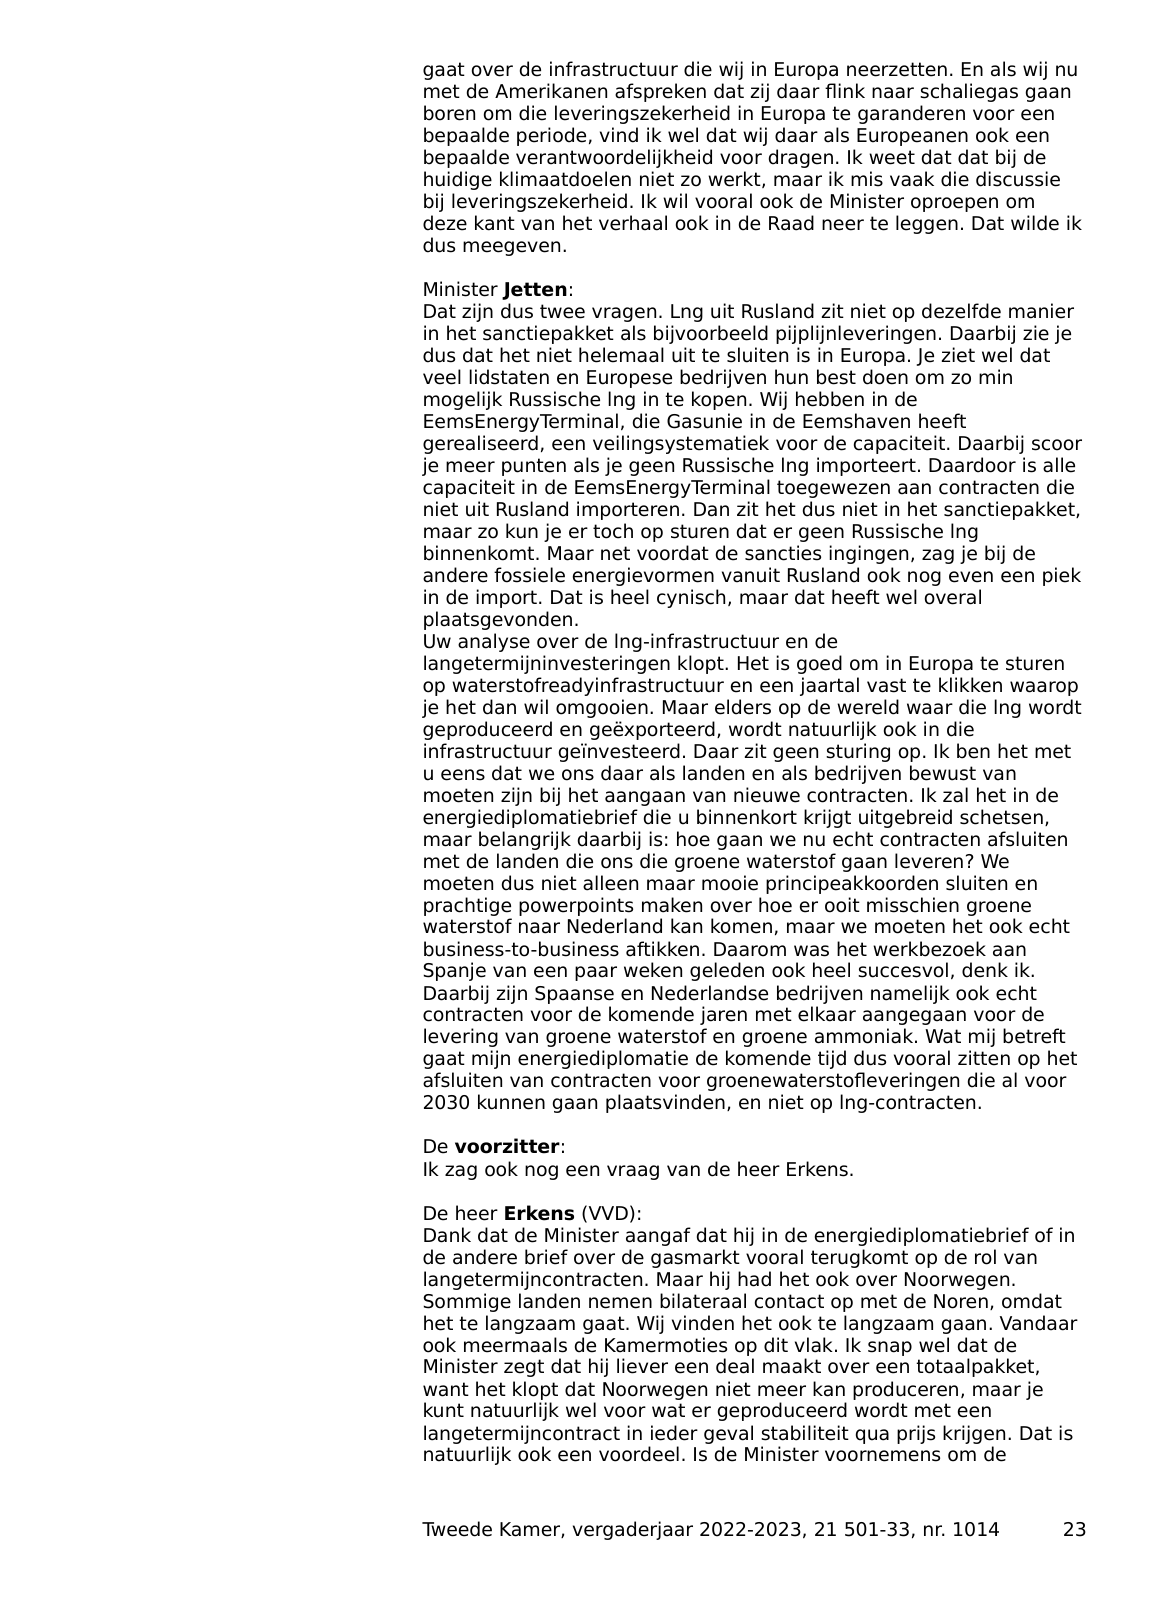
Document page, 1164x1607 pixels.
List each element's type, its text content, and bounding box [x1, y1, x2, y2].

text Ik zag ook nog een vraag van de heer Erkens. [422, 1158, 1087, 1180]
text Dat zijn dus twee vragen. Lng uit Rusland zit niet op dezelfde manier in het sanctiepakket als bijvoorbeeld pijplijnleveringen. Daarbij zie je dus dat het niet helemaal uit te sluiten is in Europa. Je ziet wel dat veel lidstaten en Europese bedrijven hun best doen om zo min mogelijk Russische lng in te kopen. Wij hebben in de EemsEnergyTerminal, die Gasunie in de Eemshaven heeft gerealiseerd, een veilingsystematiek voor de capaciteit. Daarbij scoor je meer punten als je geen Russische lng importeert. Daardoor is alle capaciteit in de EemsEnergyTerminal toegewezen aan contracten die niet uit Rusland importeren. Dan zit het dus niet in het sanctiepakket, maar zo kun je er toch op sturen dat er geen Russische lng binnenkomt. Maar net voordat de sancties ingingen, zag je bij de andere fossiele energievormen vanuit Rusland ook nog even een piek in de import. Dat is heel cynisch, maar dat heeft wel overal plaatsgevonden. [422, 301, 1087, 631]
text De voorzitter: [422, 1136, 1087, 1158]
text Uw analyse over de lng-infrastructuur en de langetermijninvesteringen klopt. Het is goed om in Europa te sturen op waterstofreadyinfrastructuur en een jaartal vast te klikken waarop je het dan wil omgooien. Maar elders op de wereld waar die lng wordt geproduceerd en geëxporteerd, wordt natuurlijk ook in die infrastructuur geïnvesteerd. Daar zit geen sturing op. Ik ben het met u eens dat we ons daar als landen en als bedrijven bewust van moeten zijn bij het aangaan van nieuwe contracten. Ik zal het in de energiediplomatiebrief die u binnenkort krijgt uitgebreid schetsen, maar belangrijk daarbij is: hoe gaan we nu echt contracten afsluiten met de landen die ons die groene waterstof gaan leveren? We moeten dus niet alleen maar mooie principeakkoorden sluiten en prachtige powerpoints maken over hoe er ooit misschien groene waterstof naar Nederland kan komen, maar we moeten het ook echt business-to-business aftikken. Daarom was het werkbezoek aan Spanje van een paar weken geleden ook heel succesvol, denk ik. Daarbij zijn Spaanse en Nederlandse bedrijven namelijk ook echt contracten voor de komende jaren met elkaar aangegaan voor de levering van groene waterstof en groene ammoniak. Wat mij betreft gaat mijn energiediplomatie de komende tijd dus vooral zitten op het afsluiten van contracten voor groenewaterstofleveringen die al voor 2030 kunnen gaan plaatsvinden, en niet op lng-contracten. [422, 631, 1087, 1114]
text Minister Jetten: [422, 279, 1087, 301]
text Dank dat de Minister aangaf dat hij in de energiediplomatiebrief of in de andere brief over de gasmarkt vooral terugkomt op de rol van langetermijncontracten. Maar hij had het ook over Noorwegen. Sommige landen nemen bilateraal contact op met de Noren, omdat het te langzaam gaat. Wij vinden het ook te langzaam gaan. Vandaar ook meermaals de Kamermoties op dit vlak. Ik snap wel dat de Minister zegt dat hij liever een deal maakt over een totaalpakket, want het klopt dat Noorwegen niet meer kan produceren, maar je kunt natuurlijk wel voor wat er geproduceerd wordt met een langetermijncontract in ieder geval stabiliteit qua prijs krijgen. Dat is natuurlijk ook een voordeel. Is de Minister voornemens om de [422, 1224, 1087, 1466]
text De heer Erkens (VVD): [422, 1203, 1087, 1224]
text gaat over de infrastructuur die wij in Europa neerzetten. En als wij nu met de Amerikanen afspreken dat zij daar flink naar schaliegas gaan boren om die leveringszekerheid in Europa te garanderen voor een bepaalde periode, vind ik wel dat wij daar als Europeanen ook een bepaalde verantwoordelijkheid voor dragen. Ik weet dat dat bij de huidige klimaatdoelen niet zo werkt, maar ik mis vaak die discussie bij leveringszekerheid. Ik wil vooral ook de Minister oproepen om deze kant van het verhaal ook in de Raad neer te leggen. Dat wilde ik dus meegeven. [422, 59, 1087, 257]
